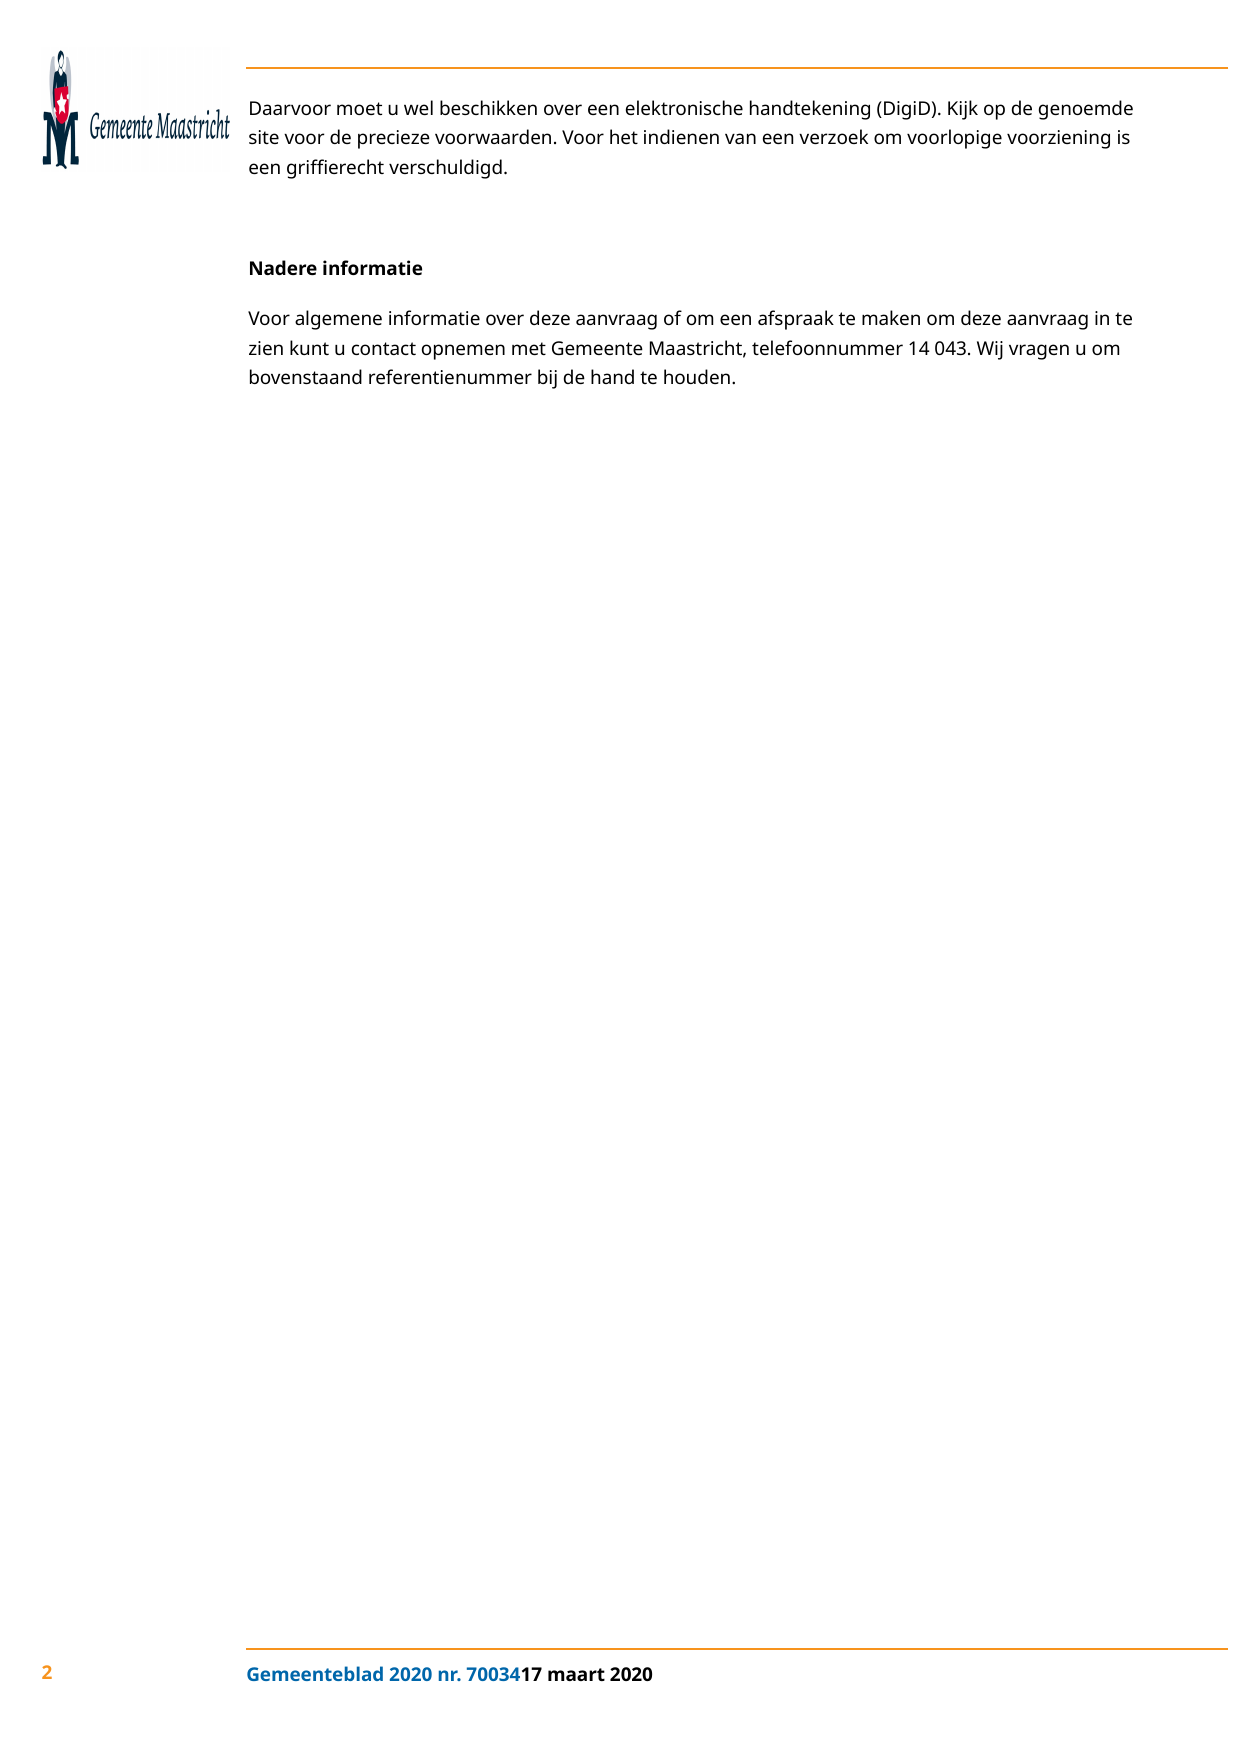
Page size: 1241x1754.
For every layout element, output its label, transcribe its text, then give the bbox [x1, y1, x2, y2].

text Voor algemene informatie over deze aanvraag of om een afspraak te maken om deze aanvraag in te zien kunt u contact opnemen met Gemeente Maastricht, telefoonnummer 14 043. Wij vragen u om bovenstaand referentienummer bij de hand te houden. [248, 305, 1152, 390]
text Daarvoor moet u wel beschikken over een elektronische handtekening (DigiD). Kijk op de genoemde site voor de precieze voorwaarden. Voor het indienen van een verzoek om voorlopige voorziening is een griffierecht verschuldigd. [248, 95, 1152, 180]
text Nadere informatie [248, 255, 1152, 281]
picture [41, 47, 231, 172]
